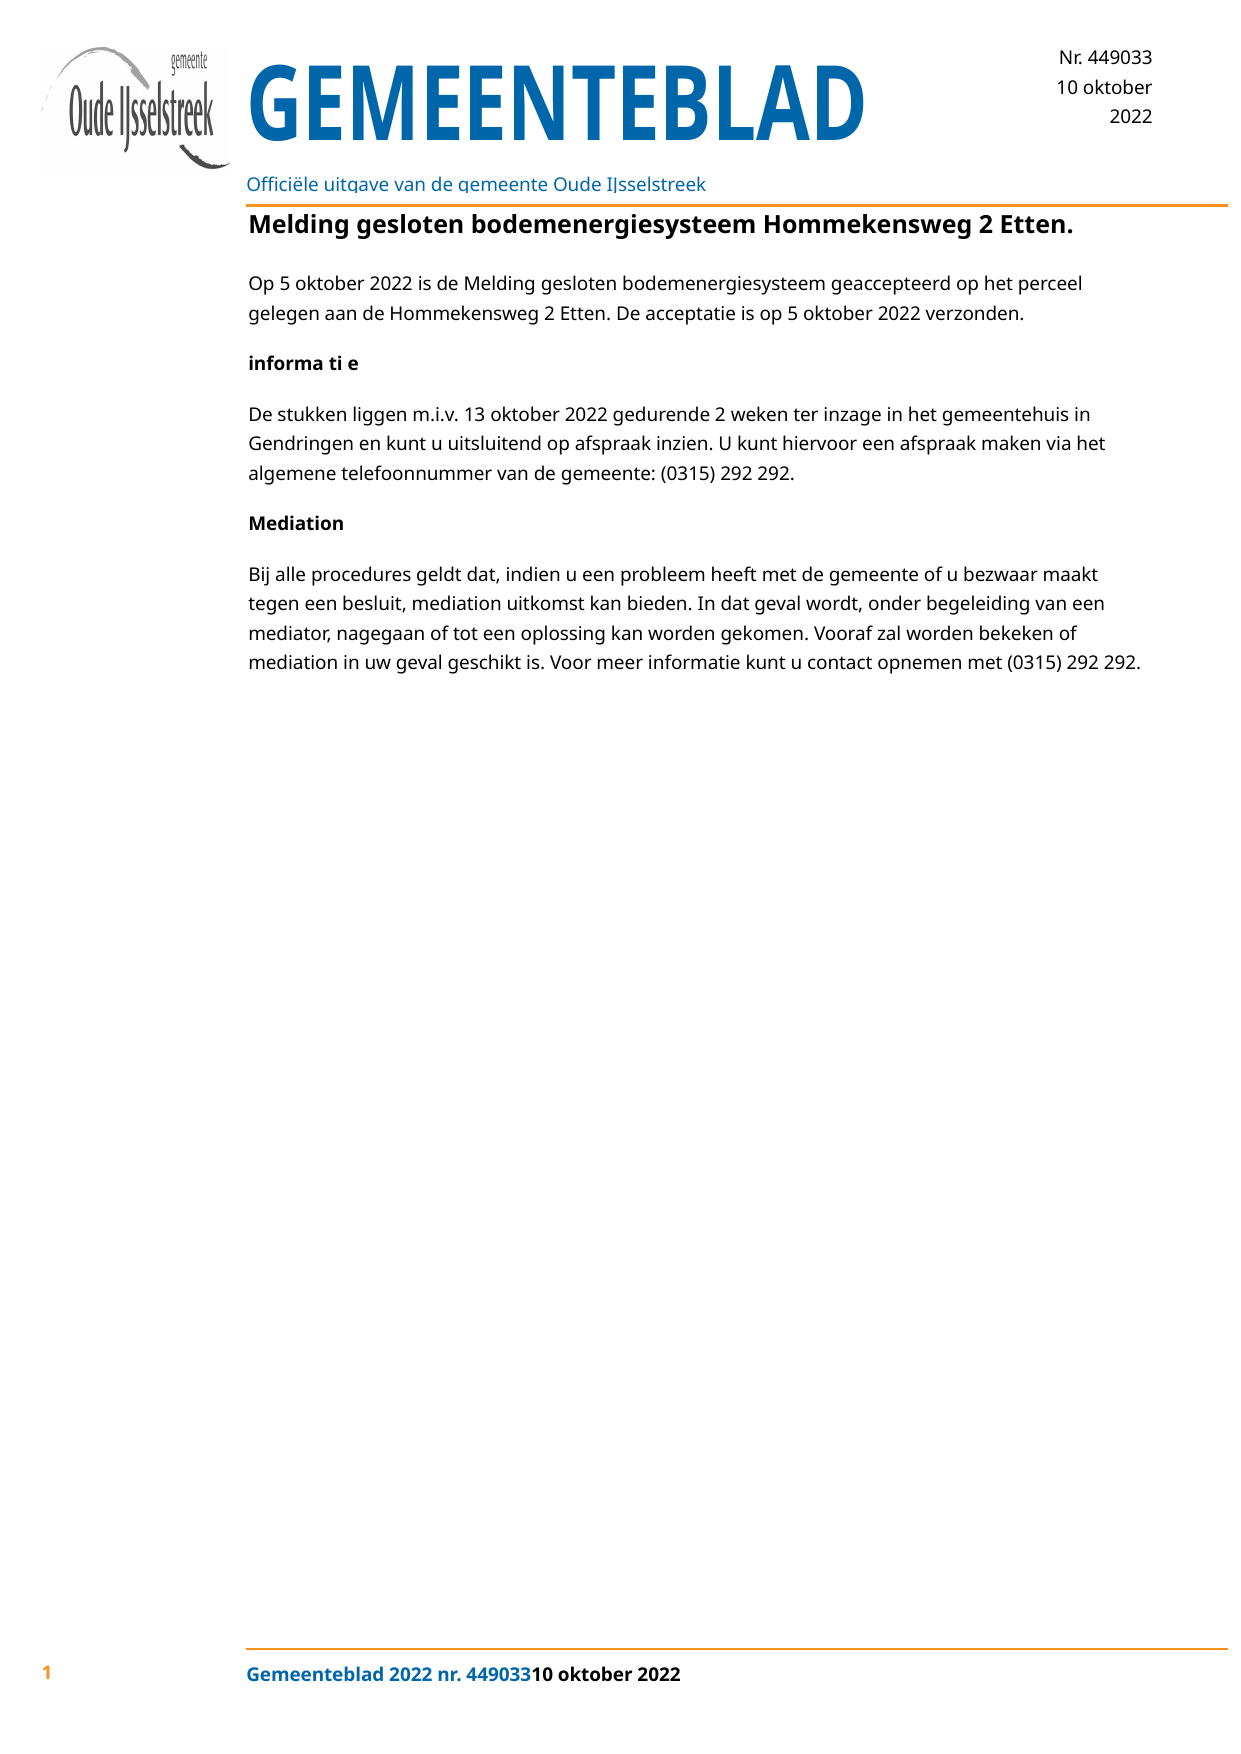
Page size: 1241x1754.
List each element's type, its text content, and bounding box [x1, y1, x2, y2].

picture [41, 47, 231, 172]
text Op 5 oktober 2022 is de Melding gesloten bodemenergiesysteem geaccepteerd op het perceel gelegen aan de Hommekensweg 2 Etten. De acceptatie is op 5 oktober 2022 verzonden. [248, 270, 1152, 326]
text Bij alle procedures geldt dat, indien u een probleem heeft met de gemeente of u bezwaar maakt tegen een besluit, mediation uitkomst kan bieden. In dat geval wordt, onder begeleiding van een mediator, nagegaan of tot een oplossing kan worden gekomen. Vooraf zal worden bekeken of mediation in uw geval geschikt is. Voor meer informatie kunt u contact opnemen met (0315) 292 292. [248, 561, 1152, 675]
text informa ti e [248, 350, 1152, 376]
text Mediation [248, 510, 1152, 536]
text Melding gesloten bodemenergiesysteem Hommekensweg 2 Etten. [248, 207, 1152, 241]
text De stukken liggen m.i.v. 13 oktober 2022 gedurende 2 weken ter inzage in het gemeentehuis in Gendringen en kunt u uitsluitend op afspraak inzien. U kunt hiervoor een afspraak maken via het algemene telefoonnummer van de gemeente: (0315) 292 292. [248, 401, 1152, 486]
